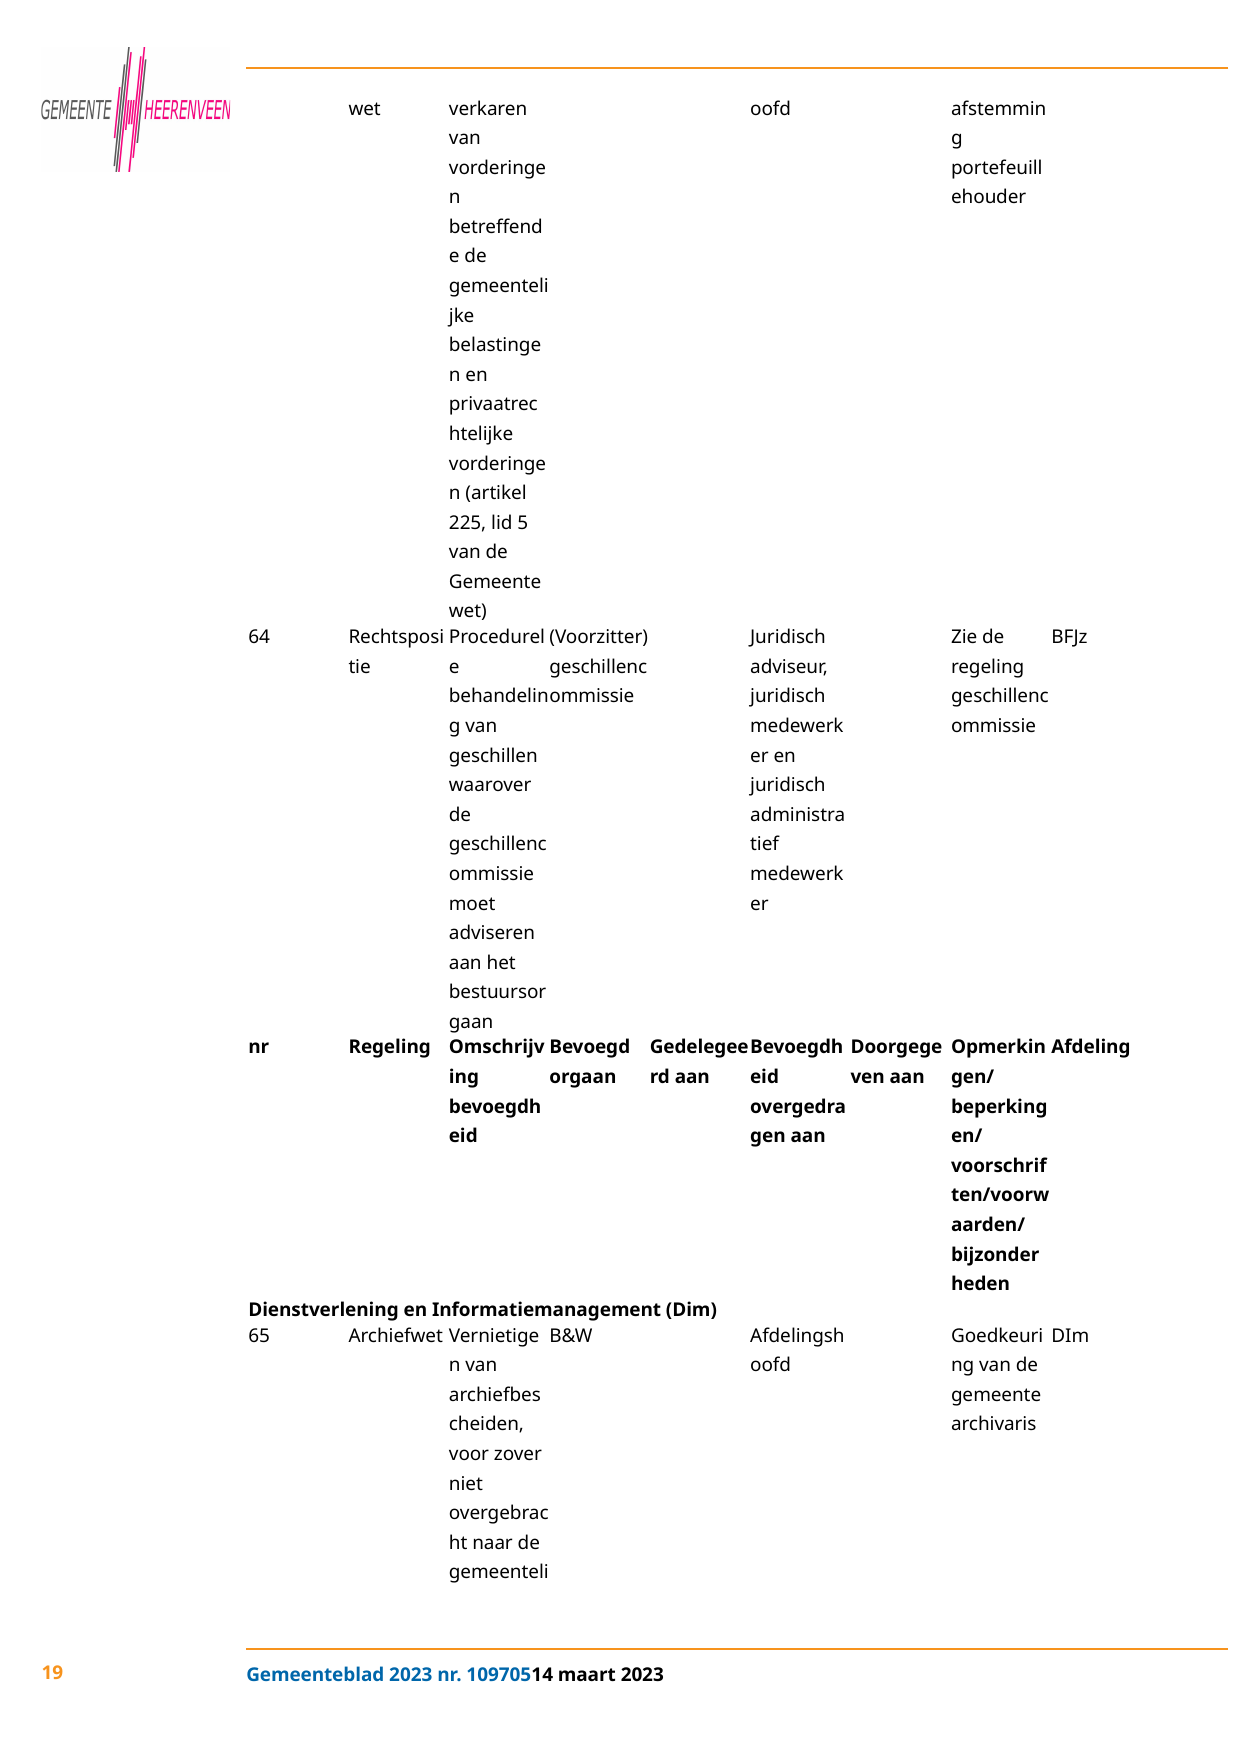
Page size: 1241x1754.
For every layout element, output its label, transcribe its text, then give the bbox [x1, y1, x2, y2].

table_cell Doorgegeven aan [850, 1034, 951, 1296]
table_cell DIm [1051, 1322, 1152, 1584]
table_cell B&W [549, 1322, 649, 1584]
table_cell verkaren van vorderingen betreffende de gemeentelijke belastingen en privaatrechtelijke vorderingen (artikel 225, lid 5 van de Gemeentewet) [449, 95, 549, 623]
table_cell nr [248, 1034, 348, 1296]
table_cell Afdelingshoofd [750, 1322, 850, 1584]
table_cell Vernietigen van archiefbescheiden, voor zover niet overgebracht naar de gemeenteli [449, 1322, 549, 1584]
table_cell wet [348, 95, 449, 623]
table_cell BFJz [1051, 624, 1152, 1034]
table_cell Rechtspositie [348, 624, 449, 1034]
table_cell Opmerkingen/beperkingen/ voorschriften/voorwaarden/ bijzonderheden [951, 1034, 1051, 1296]
table_cell Regeling [348, 1034, 449, 1296]
table_cell Gedelegeerd aan [650, 1034, 750, 1296]
table_cell afstemming portefeuillehouder [951, 95, 1051, 623]
table_cell [549, 95, 649, 623]
table_cell Dienstverlening en Informatiemanagement (Dim) [248, 1296, 1152, 1322]
table_cell Bevoegd orgaan [549, 1034, 649, 1296]
table_cell [850, 95, 951, 623]
table_cell 64 [248, 624, 348, 1034]
table_cell Goedkeuring van de gemeentearchivaris [951, 1322, 1051, 1584]
table_cell [850, 1322, 951, 1584]
table_cell [248, 95, 348, 623]
table_cell [1051, 95, 1152, 623]
table_cell [650, 95, 750, 623]
table_cell Omschrijving bevoegdheid [449, 1034, 549, 1296]
table_cell oofd [750, 95, 850, 623]
table_cell Archiefwet [348, 1322, 449, 1584]
table_cell [650, 624, 750, 1034]
table_cell Zie de regeling geschillencommissie [951, 624, 1051, 1034]
table_cell [850, 624, 951, 1034]
table_cell Afdeling [1051, 1034, 1152, 1296]
table_cell 65 [248, 1322, 348, 1584]
table_cell Juridisch adviseur, juridisch medewerker en juridisch administratief medewerker [750, 624, 850, 1034]
table_cell Procedurele behandeling van geschillen waarover de geschillencommissie moet adviseren aan het bestuursorgaan [449, 624, 549, 1034]
table_cell (Voorzitter) geschillencommissie [549, 624, 649, 1034]
table_cell Bevoegdheid overgedragen aan [750, 1034, 850, 1296]
picture [41, 47, 231, 172]
table_cell [650, 1322, 750, 1584]
